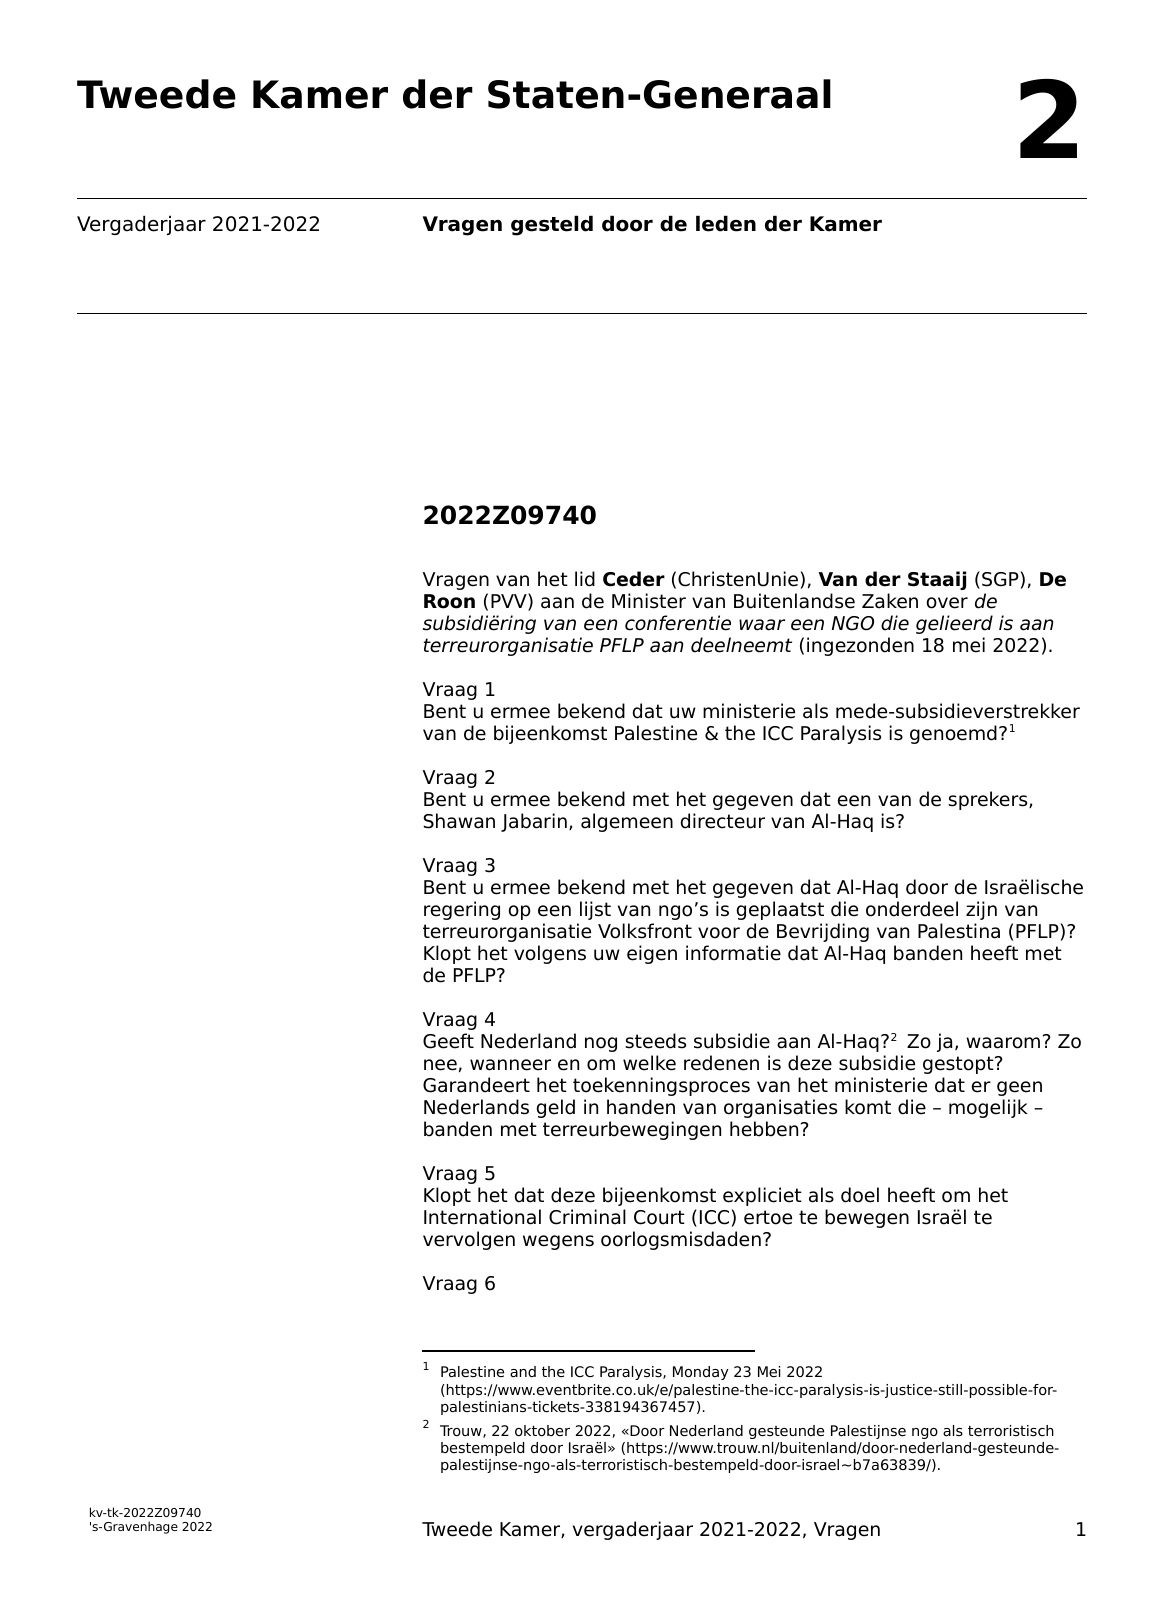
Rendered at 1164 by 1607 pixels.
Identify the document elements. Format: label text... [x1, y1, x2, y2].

text Geeft Nederland nog steeds subsidie aan Al-Haq? Zo ja, waarom? Zo nee, wanneer en om welke redenen is deze subsidie gestopt? Garandeert het toekenningsproces van het ministerie dat er geen Nederlands geld in handen van organisaties komt die – mogelijk – banden met terreurbewegingen hebben? [422, 1031, 1087, 1141]
text 's-Gravenhage 2022 [88, 1520, 323, 1534]
text Palestine and the ICC Paralysis, Monday 23 Mei 2022 (https://www.eventbrite.co.uk/e/palestine-the-icc-paralysis-is-justice-still-possible-for-palestinians-tickets-338194367457). [422, 1360, 1087, 1416]
table_cell Vergaderjaar 2021-2022 [77, 199, 422, 313]
text Vraag 4 [422, 1009, 1087, 1031]
text 2022Z09740 [422, 501, 1087, 531]
text Bent u ermee bekend met het gegeven dat Al-Haq door de Israëlische regering op een lijst van ngo’s is geplaatst die onderdeel zijn van terreurorganisatie Volksfront voor de Bevrijding van Palestina (PFLP)? Klopt het volgens uw eigen informatie dat Al-Haq banden heeft met de PFLP? [422, 877, 1087, 987]
text Bent u ermee bekend dat uw ministerie als mede-subsidieverstrekker van de bijeenkomst Palestine & the ICC Paralysis is genoemd? [422, 701, 1087, 745]
text Vraag 5 [422, 1163, 1087, 1185]
text kv-tk-2022Z09740 [88, 1506, 323, 1520]
text Vraag 1 [422, 679, 1087, 701]
table_header 2 [886, 59, 1087, 198]
text Vraag 2 [422, 767, 1087, 789]
text Vragen van het lid Ceder (ChristenUnie), Van der Staaij (SGP), De Roon (PVV) aan de Minister van Buitenlandse Zaken over de subsidiëring van een conferentie waar een NGO die gelieerd is aan terreurorganisatie PFLP aan deelneemt (ingezonden 18 mei 2022). [422, 569, 1087, 657]
text Trouw, 22 oktober 2022, «Door Nederland gesteunde Palestijnse ngo als terroristisch bestempeld door Israël» (https://www.trouw.nl/buitenland/door-nederland-gesteunde-palestijnse-ngo-als-terroristisch-bestempeld-door-israel~b7a63839/). [422, 1418, 1087, 1474]
table_header Tweede Kamer der Staten-Generaal [77, 59, 886, 198]
text Bent u ermee bekend met het gegeven dat een van de sprekers, Shawan Jabarin, algemeen directeur van Al-Haq is? [422, 789, 1087, 833]
text Klopt het dat deze bijeenkomst expliciet als doel heeft om het International Criminal Court (ICC) ertoe te bewegen Israël te vervolgen wegens oorlogsmisdaden? [422, 1185, 1087, 1251]
text Vraag 3 [422, 855, 1087, 877]
table_cell Vragen gesteld door de leden der Kamer [422, 199, 1087, 313]
text Vraag 6 [422, 1273, 1087, 1295]
